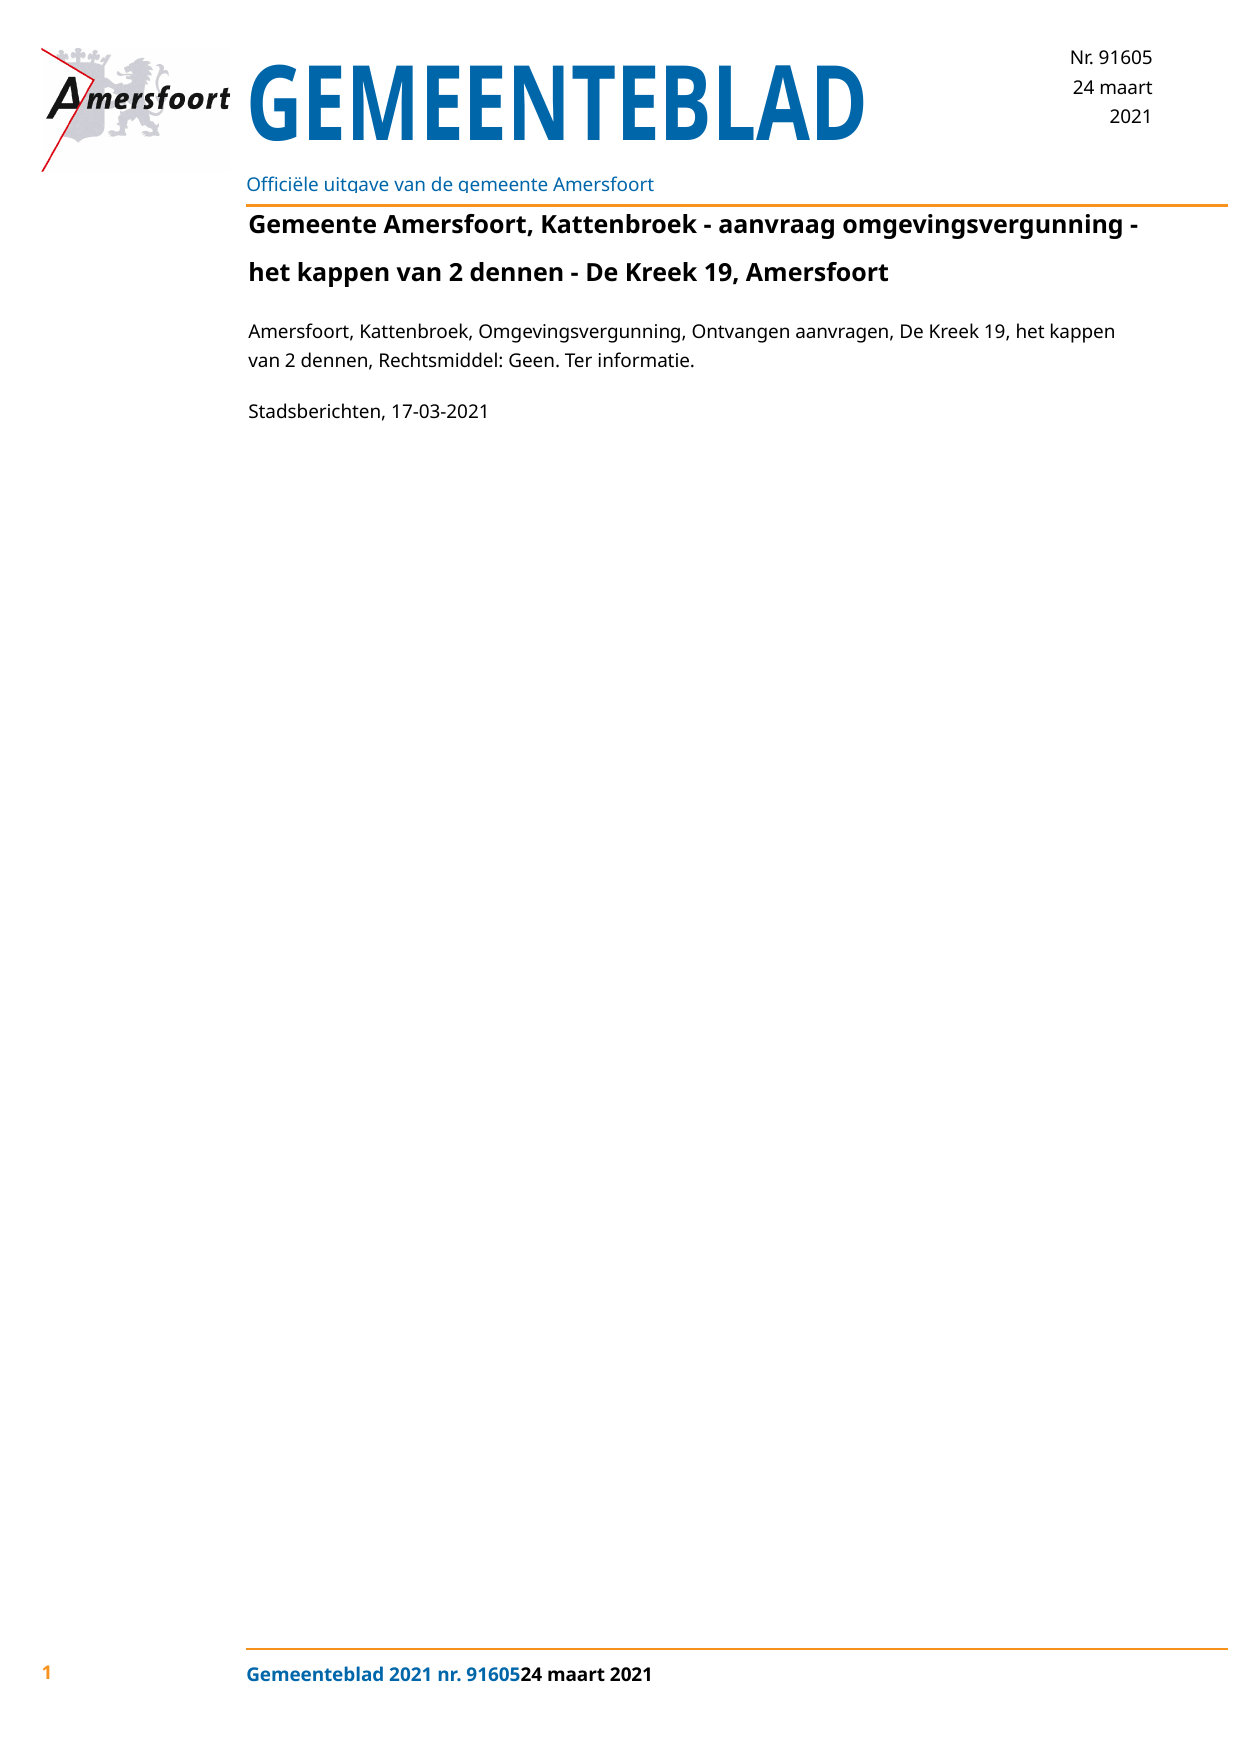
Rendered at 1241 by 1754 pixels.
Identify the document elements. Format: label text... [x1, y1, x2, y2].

text Gemeente Amersfoort, Kattenbroek - aanvraag omgevingsvergunning - het kappen van 2 dennen - De Kreek 19, Amersfoort [248, 207, 1152, 288]
picture [41, 47, 231, 172]
text Stadsberichten, 17-03-2021 [248, 398, 1152, 424]
text Amersfoort, Kattenbroek, Omgevingsvergunning, Ontvangen aanvragen, De Kreek 19, het kappen van 2 dennen, Rechtsmiddel: Geen. Ter informatie. [248, 318, 1152, 373]
